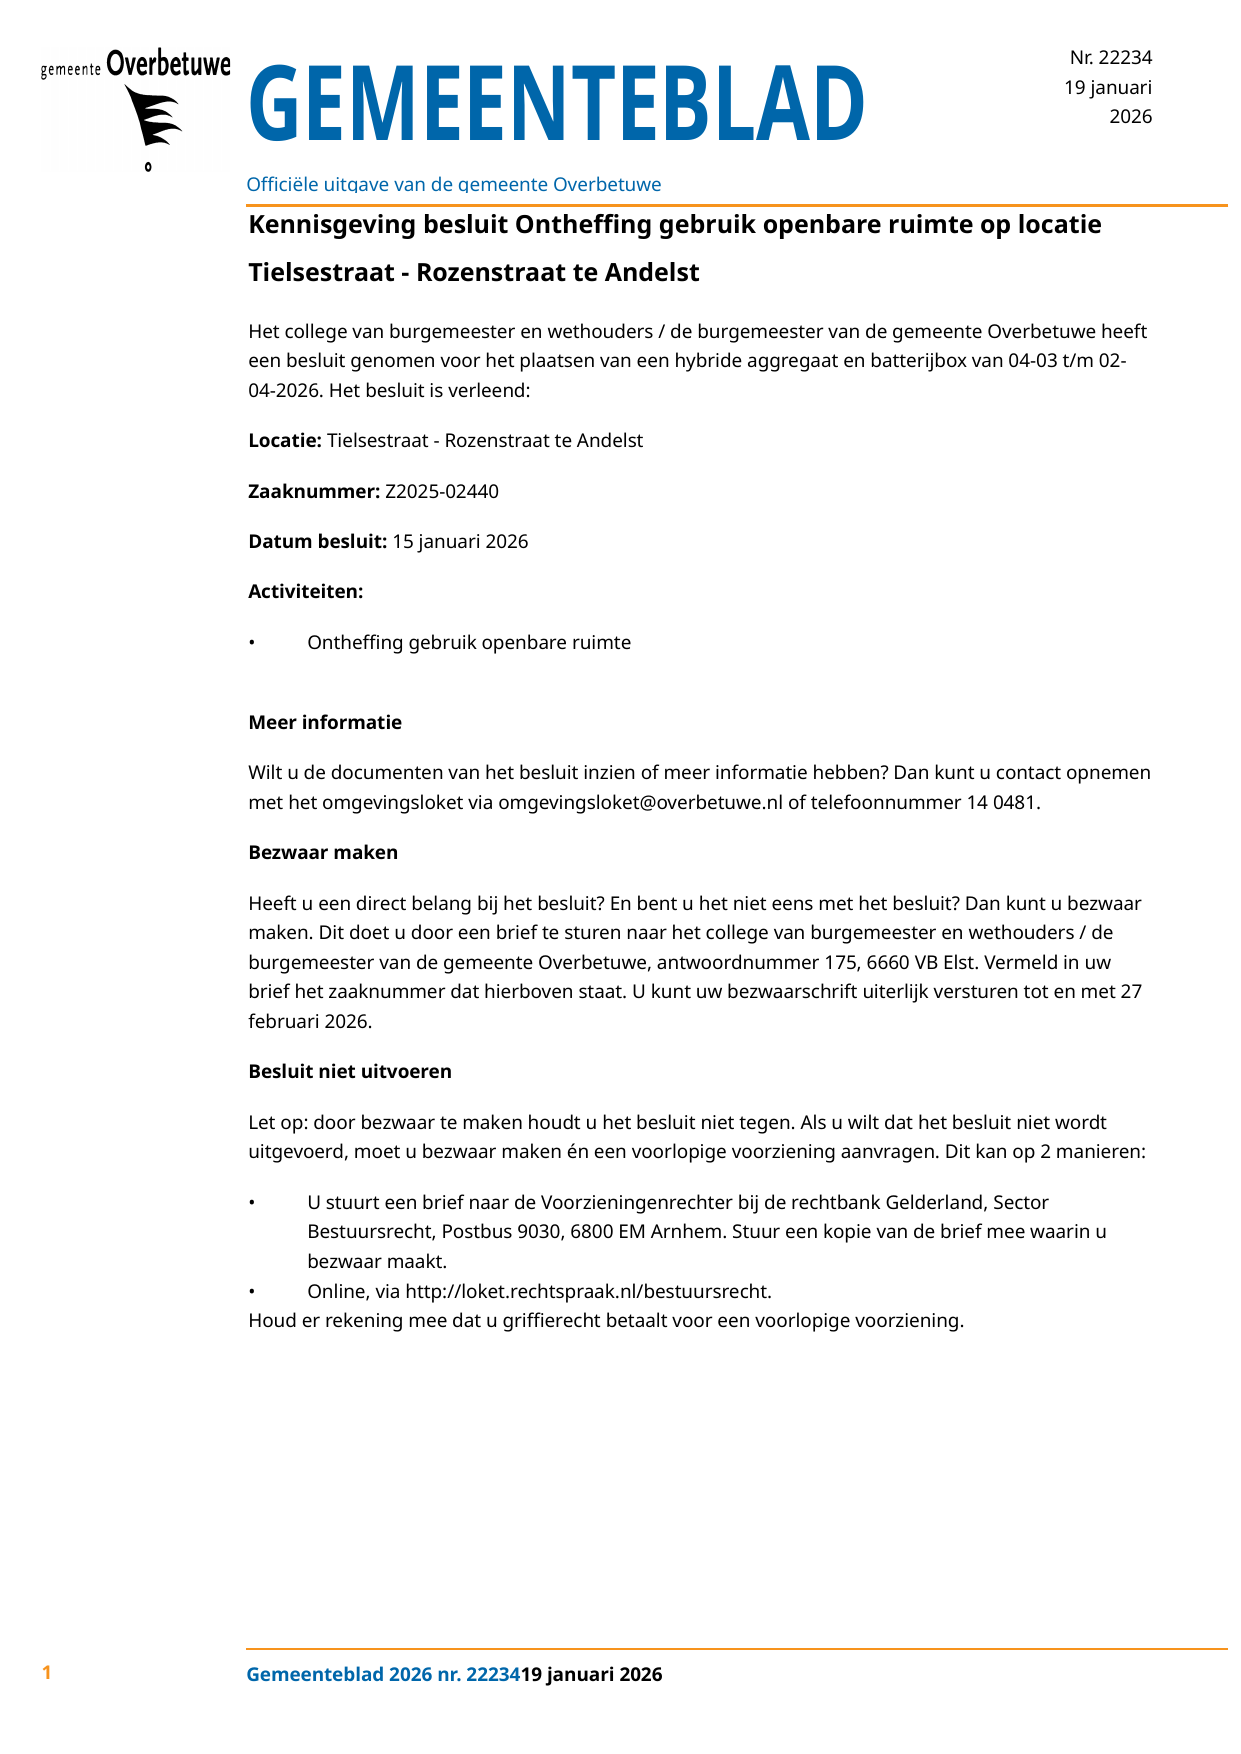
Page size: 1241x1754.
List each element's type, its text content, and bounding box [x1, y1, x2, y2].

text Wilt u de documenten van het besluit inzien of meer informatie hebben? Dan kunt u contact opnemen met het omgevingsloket via omgevingsloket@overbetuwe.nl of telefoonnummer 14 0481. [248, 759, 1152, 815]
text Datum besluit: 15 januari 2026 [248, 528, 1152, 554]
text Let op: door bezwaar te maken houdt u het besluit niet tegen. Als u wilt dat het besluit niet wordt uitgevoerd, moet u bezwaar maken én een voorlopige voorziening aanvragen. Dit kan op 2 manieren: [248, 1109, 1152, 1164]
text Locatie: Tielsestraat - Rozenstraat te Andelst [248, 427, 1152, 453]
list Online, via http://loket.rechtspraak.nl/bestuursrecht. [248, 1278, 1152, 1304]
text Besluit niet uitvoeren [248, 1059, 1152, 1084]
text Houd er rekening mee dat u griffierecht betaalt voor een voorlopige voorziening. [248, 1307, 1152, 1333]
picture [41, 47, 231, 172]
text Activiteiten: [248, 579, 1152, 604]
text Zaaknummer: Z2025-02440 [248, 478, 1152, 504]
text Het college van burgemeester en wethouders / de burgemeester van de gemeente Overbetuwe heeft een besluit genomen voor het plaatsen van een hybride aggregaat en batterijbox van 04-03 t/m 02-04-2026. Het besluit is verleend: [248, 318, 1152, 403]
list Ontheffing gebruik openbare ruimte [248, 629, 1152, 655]
text Heeft u een direct belang bij het besluit? En bent u het niet eens met het besluit? Dan kunt u bezwaar maken. Dit doet u door een brief te sturen naar het college van burgemeester en wethouders / de burgemeester van de gemeente Overbetuwe, antwoordnummer 175, 6660 VB Elst. Vermeld in uw brief het zaaknummer dat hierboven staat. U kunt uw bezwaarschrift uiterlijk versturen tot en met 27 februari 2026. [248, 890, 1152, 1034]
text Bezwaar maken [248, 839, 1152, 865]
list U stuurt een brief naar de Voorzieningenrechter bij de rechtbank Gelderland, Sector Bestuursrecht, Postbus 9030, 6800 EM Arnhem. Stuur een kopie van de brief mee waarin u bezwaar maakt. [248, 1189, 1152, 1274]
text Meer informatie [248, 709, 1152, 735]
text Kennisgeving besluit Ontheffing gebruik openbare ruimte op locatie Tielsestraat - Rozenstraat te Andelst [248, 207, 1152, 288]
